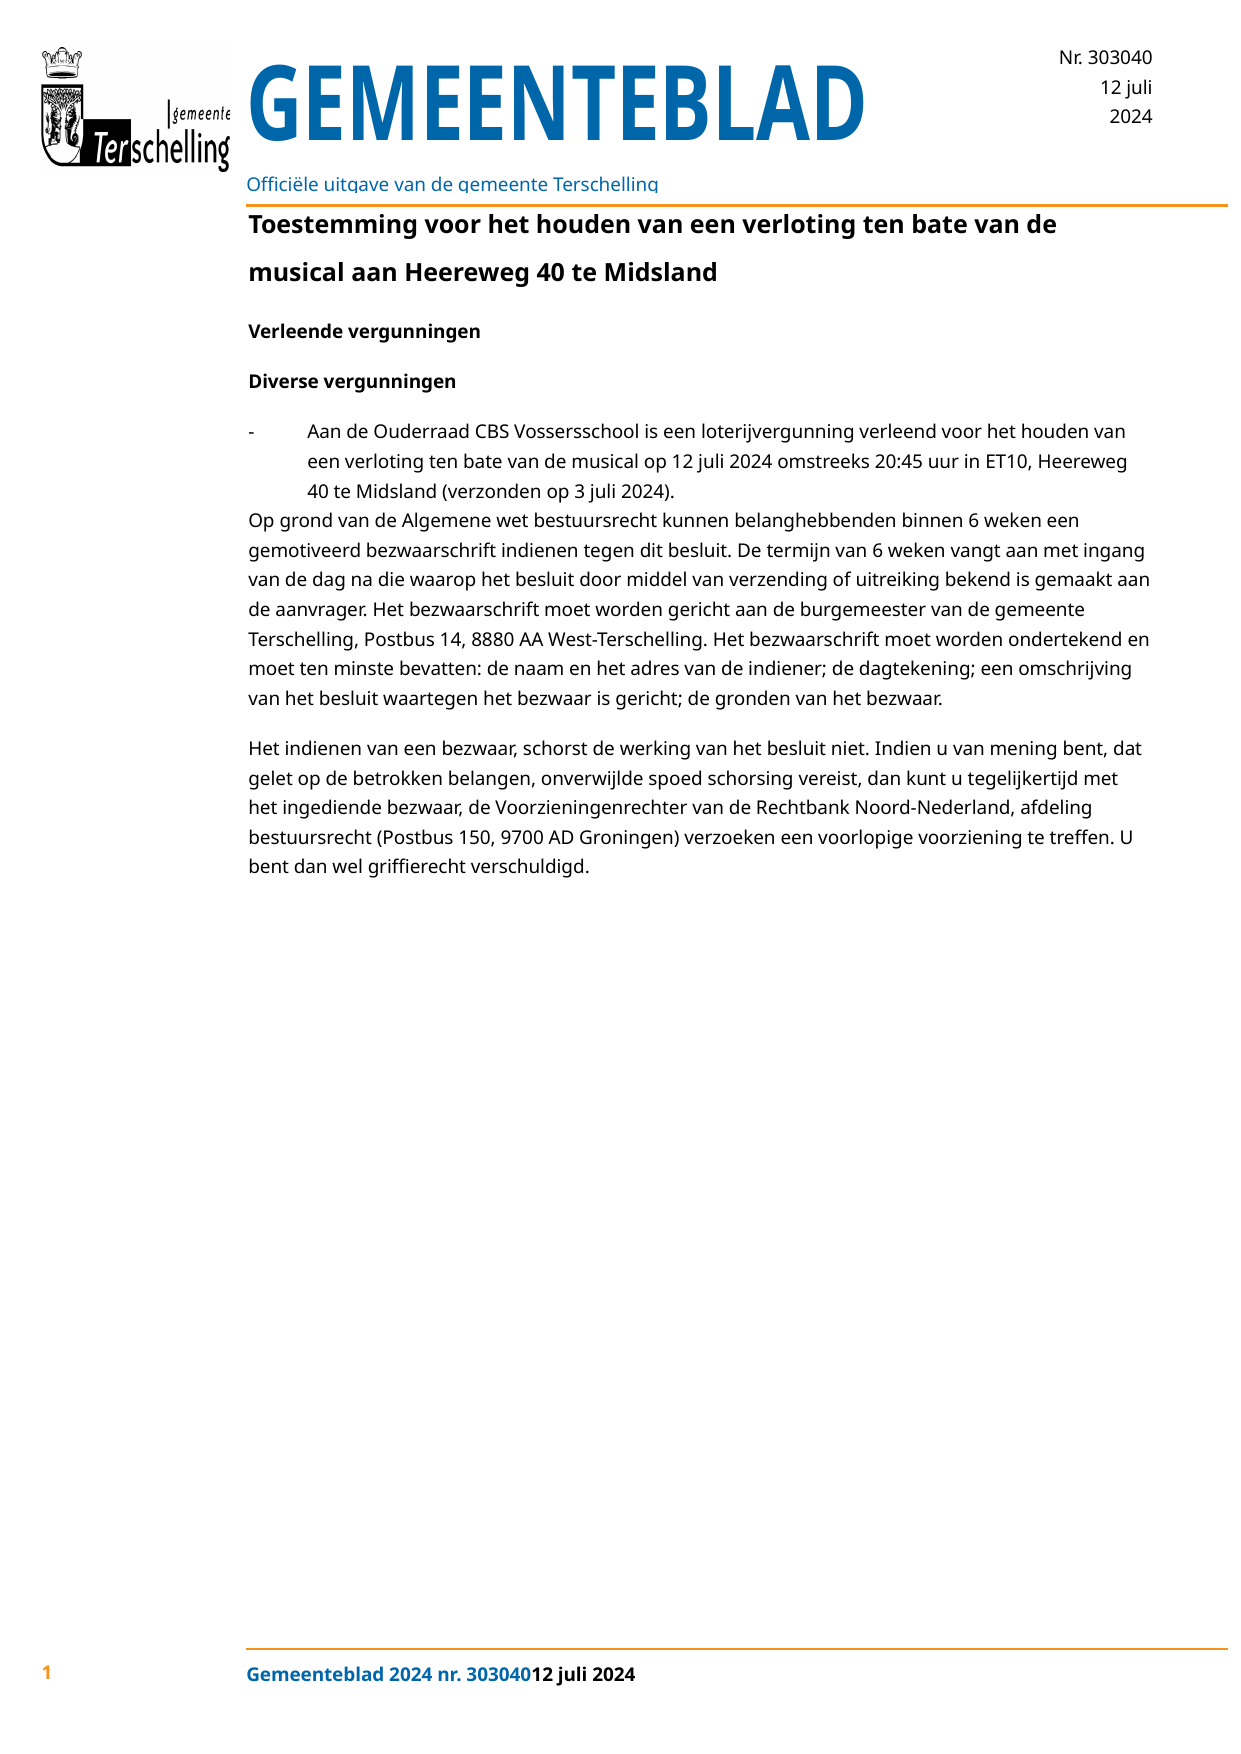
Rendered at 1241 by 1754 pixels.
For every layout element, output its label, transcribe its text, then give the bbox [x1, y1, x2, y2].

text Op grond van de Algemene wet bestuursrecht kunnen belanghebbenden binnen 6 weken een gemotiveerd bezwaarschrift indienen tegen dit besluit. De termijn van 6 weken vangt aan met ingang van de dag na die waarop het besluit door middel van verzending of uitreiking bekend is gemaakt aan de aanvrager. Het bezwaarschrift moet worden gericht aan de burgemeester van de gemeente Terschelling, Postbus 14, 8880 AA West-Terschelling. Het bezwaarschrift moet worden ondertekend en moet ten minste bevatten: de naam en het adres van de indiener; de dagtekening; een omschrijving van het besluit waartegen het bezwaar is gericht; de gronden van het bezwaar. [248, 507, 1152, 711]
text Verleende vergunningen [248, 318, 1152, 344]
text Diverse vergunningen [248, 368, 1152, 394]
list Aan de Ouderraad CBS Vossersschool is een loterijvergunning verleend voor het houden van een verloting ten bate van de musical op 12 juli 2024 omstreeks 20:45 uur in ET10, Heereweg 40 te Midsland (verzonden op 3 juli 2024). [248, 419, 1152, 504]
text Toestemming voor het houden van een verloting ten bate van de musical aan Heereweg 40 te Midsland [248, 207, 1152, 288]
picture [41, 47, 231, 172]
text Het indienen van een bezwaar, schorst de werking van het besluit niet. Indien u van mening bent, dat gelet op de betrokken belangen, onverwijlde spoed schorsing vereist, dan kunt u tegelijkertijd met het ingediende bezwaar, de Voorzieningenrechter van de Rechtbank Noord-Nederland, afdeling bestuursrecht (Postbus 150, 9700 AD Groningen) verzoeken een voorlopige voorziening te treffen. U bent dan wel griffierecht verschuldigd. [248, 735, 1152, 879]
